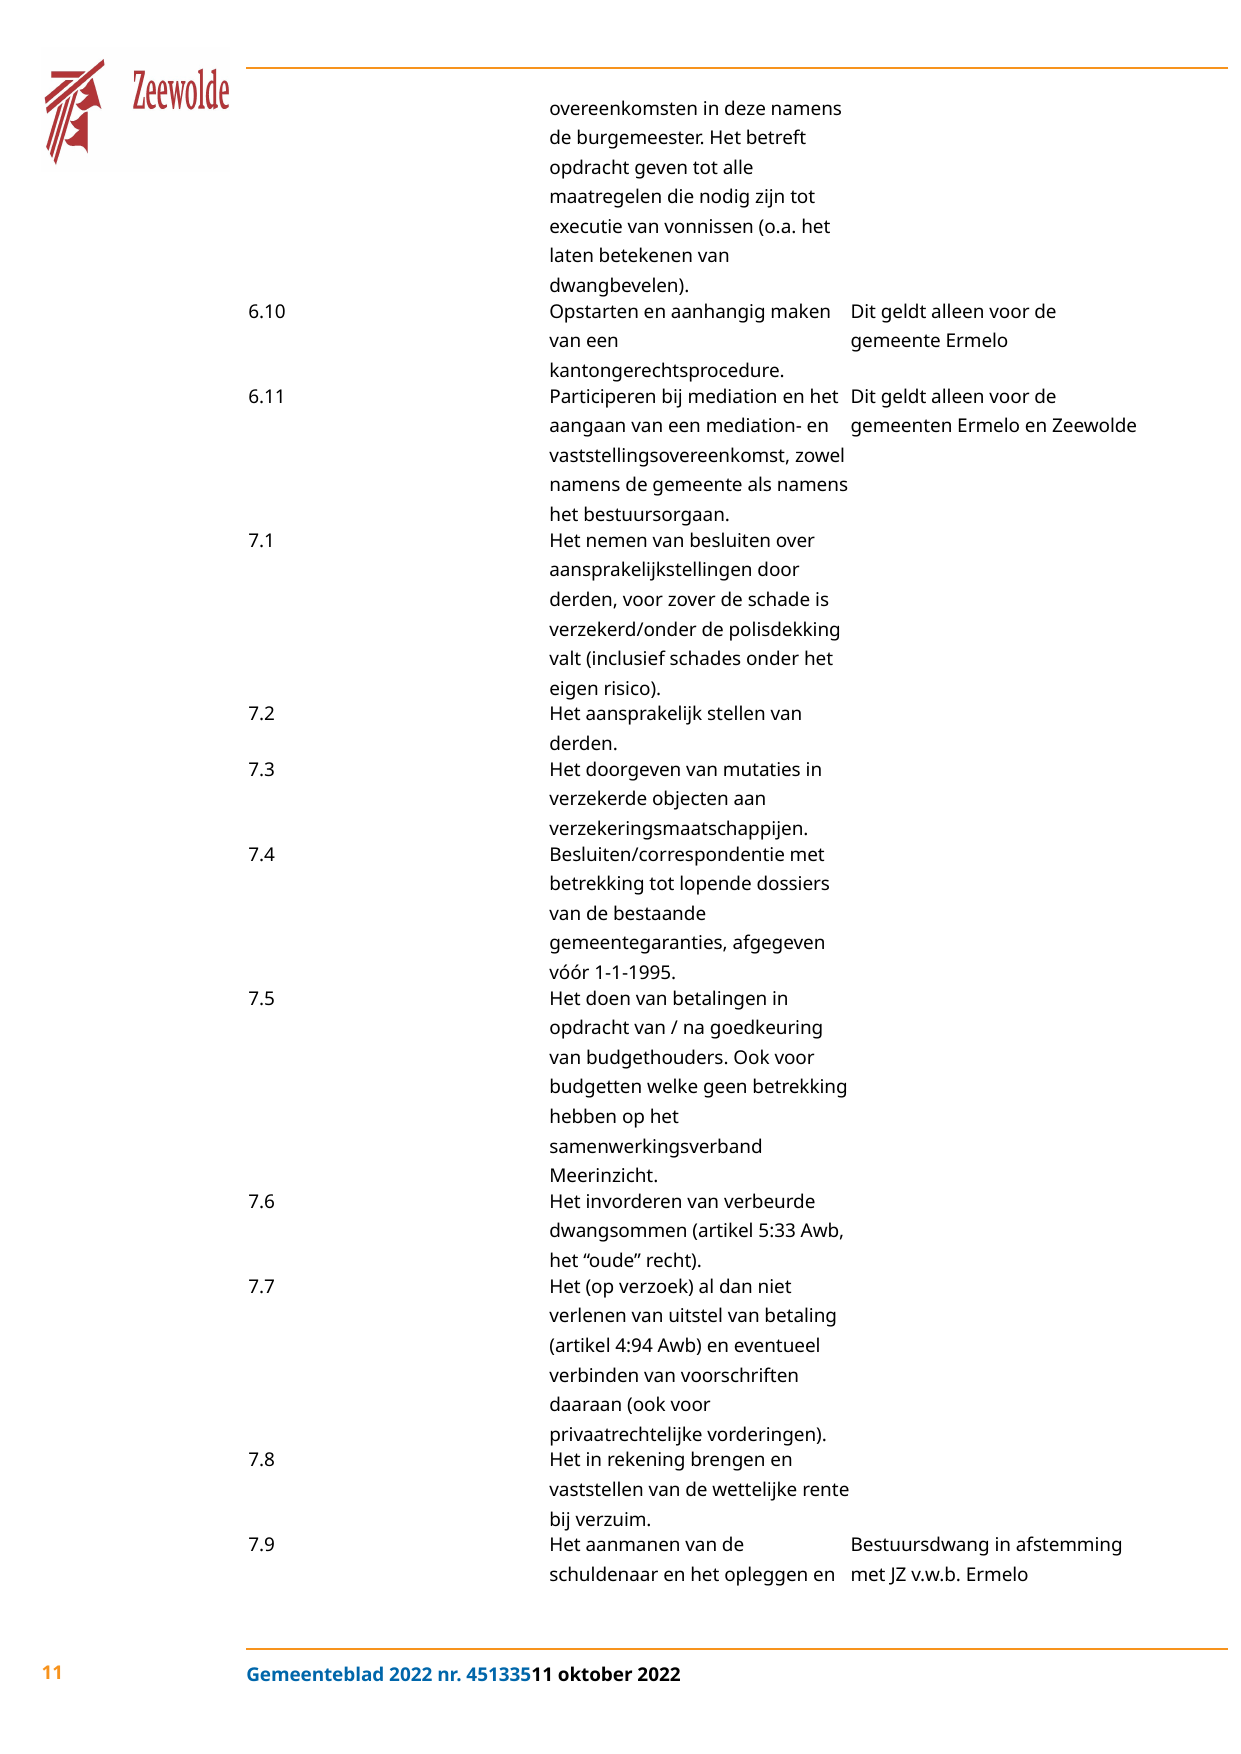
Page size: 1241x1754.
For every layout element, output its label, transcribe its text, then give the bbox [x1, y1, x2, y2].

table_cell Het aansprakelijk stellen van derden. [549, 701, 850, 756]
table_cell [850, 756, 1152, 841]
table_cell [850, 95, 1152, 298]
table_cell 7.4 [248, 841, 549, 985]
table_cell Participeren bij mediation en het aangaan van een mediation- en vaststellingsovereenkomst, zowel namens de gemeente als namens het bestuursorgaan. [549, 383, 850, 527]
table_cell 7.5 [248, 985, 549, 1188]
picture [41, 47, 231, 172]
table_cell 6.11 [248, 383, 549, 527]
table_cell 7.8 [248, 1447, 549, 1532]
table_cell Het aanmanen van de schuldenaar en het opleggen en [549, 1532, 850, 1587]
table_cell Het invorderen van verbeurde dwangsommen (artikel 5:33 Awb, het “oude” recht). [549, 1188, 850, 1273]
table_cell 7.3 [248, 756, 549, 841]
table_cell [850, 527, 1152, 701]
table_cell 7.2 [248, 701, 549, 756]
table_cell Opstarten en aanhangig maken van een kantongerechtsprocedure. [549, 298, 850, 383]
table_cell [850, 841, 1152, 985]
table_cell [850, 985, 1152, 1188]
table_cell 7.6 [248, 1188, 549, 1273]
table_cell Het doorgeven van mutaties in verzekerde objecten aan verzekeringsmaatschappijen. [549, 756, 850, 841]
table_cell Het (op verzoek) al dan niet verlenen van uitstel van betaling (artikel 4:94 Awb) en eventueel verbinden van voorschriften daaraan (ook voor privaatrechtelijke vorderingen). [549, 1273, 850, 1447]
table_cell Dit geldt alleen voor de gemeente Ermelo [850, 298, 1152, 383]
table_cell [850, 1188, 1152, 1273]
table_cell Besluiten/correspondentie met betrekking tot lopende dossiers van de bestaande gemeentegaranties, afgegeven vóór 1-1-1995. [549, 841, 850, 985]
table_cell Bestuursdwang in afstemming met JZ v.w.b. Ermelo [850, 1532, 1152, 1587]
table_cell [850, 701, 1152, 756]
table_cell Het doen van betalingen in opdracht van / na goedkeuring van budgethouders. Ook voor budgetten welke geen betrekking hebben op het samenwerkingsverband Meerinzicht. [549, 985, 850, 1188]
table_cell 7.9 [248, 1532, 549, 1587]
table_cell 6.10 [248, 298, 549, 383]
table_cell [850, 1273, 1152, 1447]
table_cell overeenkomsten in deze namens de burgemeester. Het betreft opdracht geven tot alle maatregelen die nodig zijn tot executie van vonnissen (o.a. het laten betekenen van dwangbevelen). [549, 95, 850, 298]
table_cell Het in rekening brengen en vaststellen van de wettelijke rente bij verzuim. [549, 1447, 850, 1532]
table_cell Dit geldt alleen voor de gemeenten Ermelo en Zeewolde [850, 383, 1152, 527]
table_cell Het nemen van besluiten over aansprakelijkstellingen door derden, voor zover de schade is verzekerd/onder de polisdekking valt (inclusief schades onder het eigen risico). [549, 527, 850, 701]
table_cell [248, 95, 549, 298]
table_cell [850, 1447, 1152, 1532]
table_cell 7.7 [248, 1273, 549, 1447]
table_cell 7.1 [248, 527, 549, 701]
